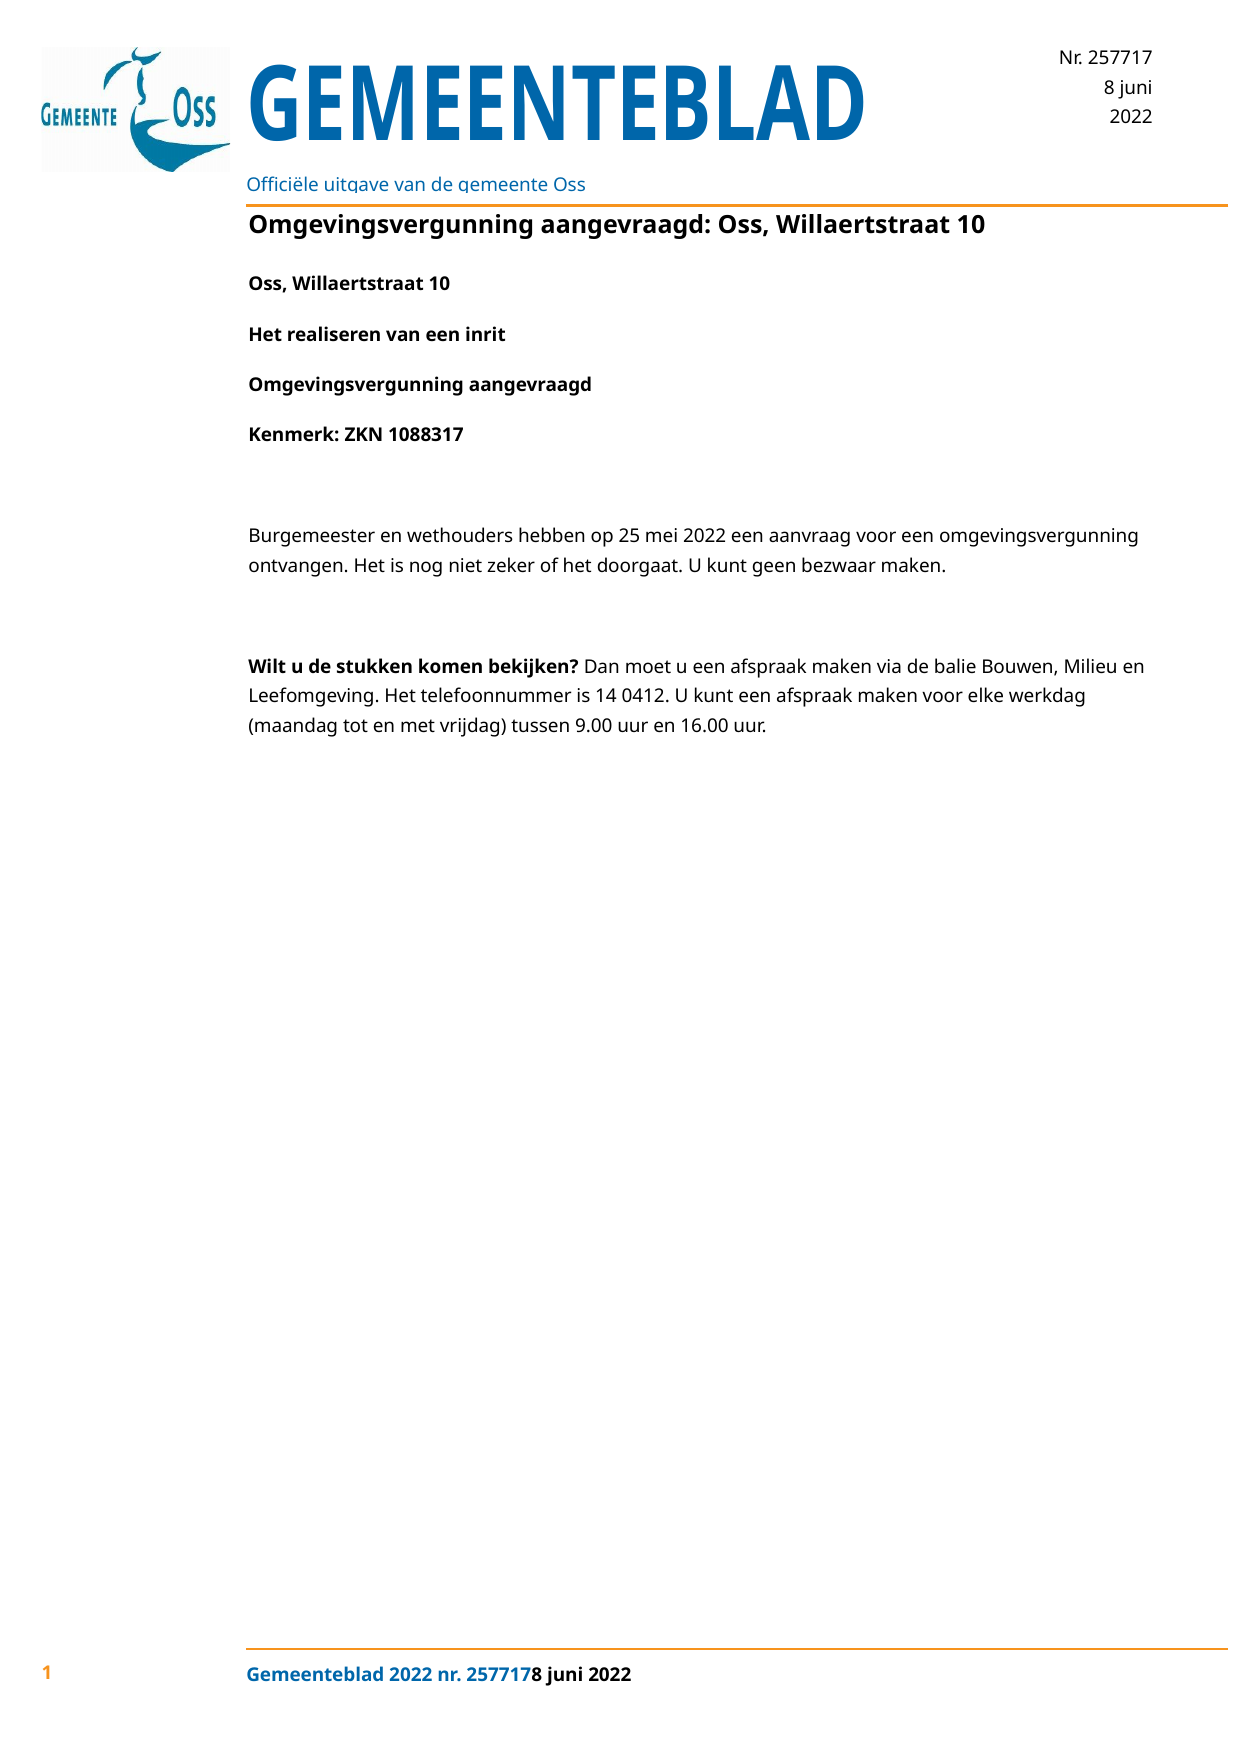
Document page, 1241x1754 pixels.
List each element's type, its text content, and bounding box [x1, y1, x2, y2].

text Omgevingsvergunning aangevraagd [248, 371, 1152, 397]
text Oss, Willaertstraat 10 [248, 270, 1152, 296]
text Wilt u de stukken komen bekijken? Dan moet u een afspraak maken via de balie Bouwen, Milieu en Leefomgeving. Het telefoonnummer is 14 0412. U kunt een afspraak maken voor elke werkdag (maandag tot en met vrijdag) tussen 9.00 uur en 16.00 uur. [248, 653, 1152, 738]
text Omgevingsvergunning aangevraagd: Oss, Willaertstraat 10 [248, 207, 1152, 241]
text Burgemeester en wethouders hebben op 25 mei 2022 een aanvraag voor een omgevingsvergunning ontvangen. Het is nog niet zeker of het doorgaat. U kunt geen bezwaar maken. [248, 522, 1152, 578]
picture [41, 47, 231, 172]
text Het realiseren van een inrit [248, 321, 1152, 346]
text Kenmerk: ZKN 1088317 [248, 422, 1152, 447]
